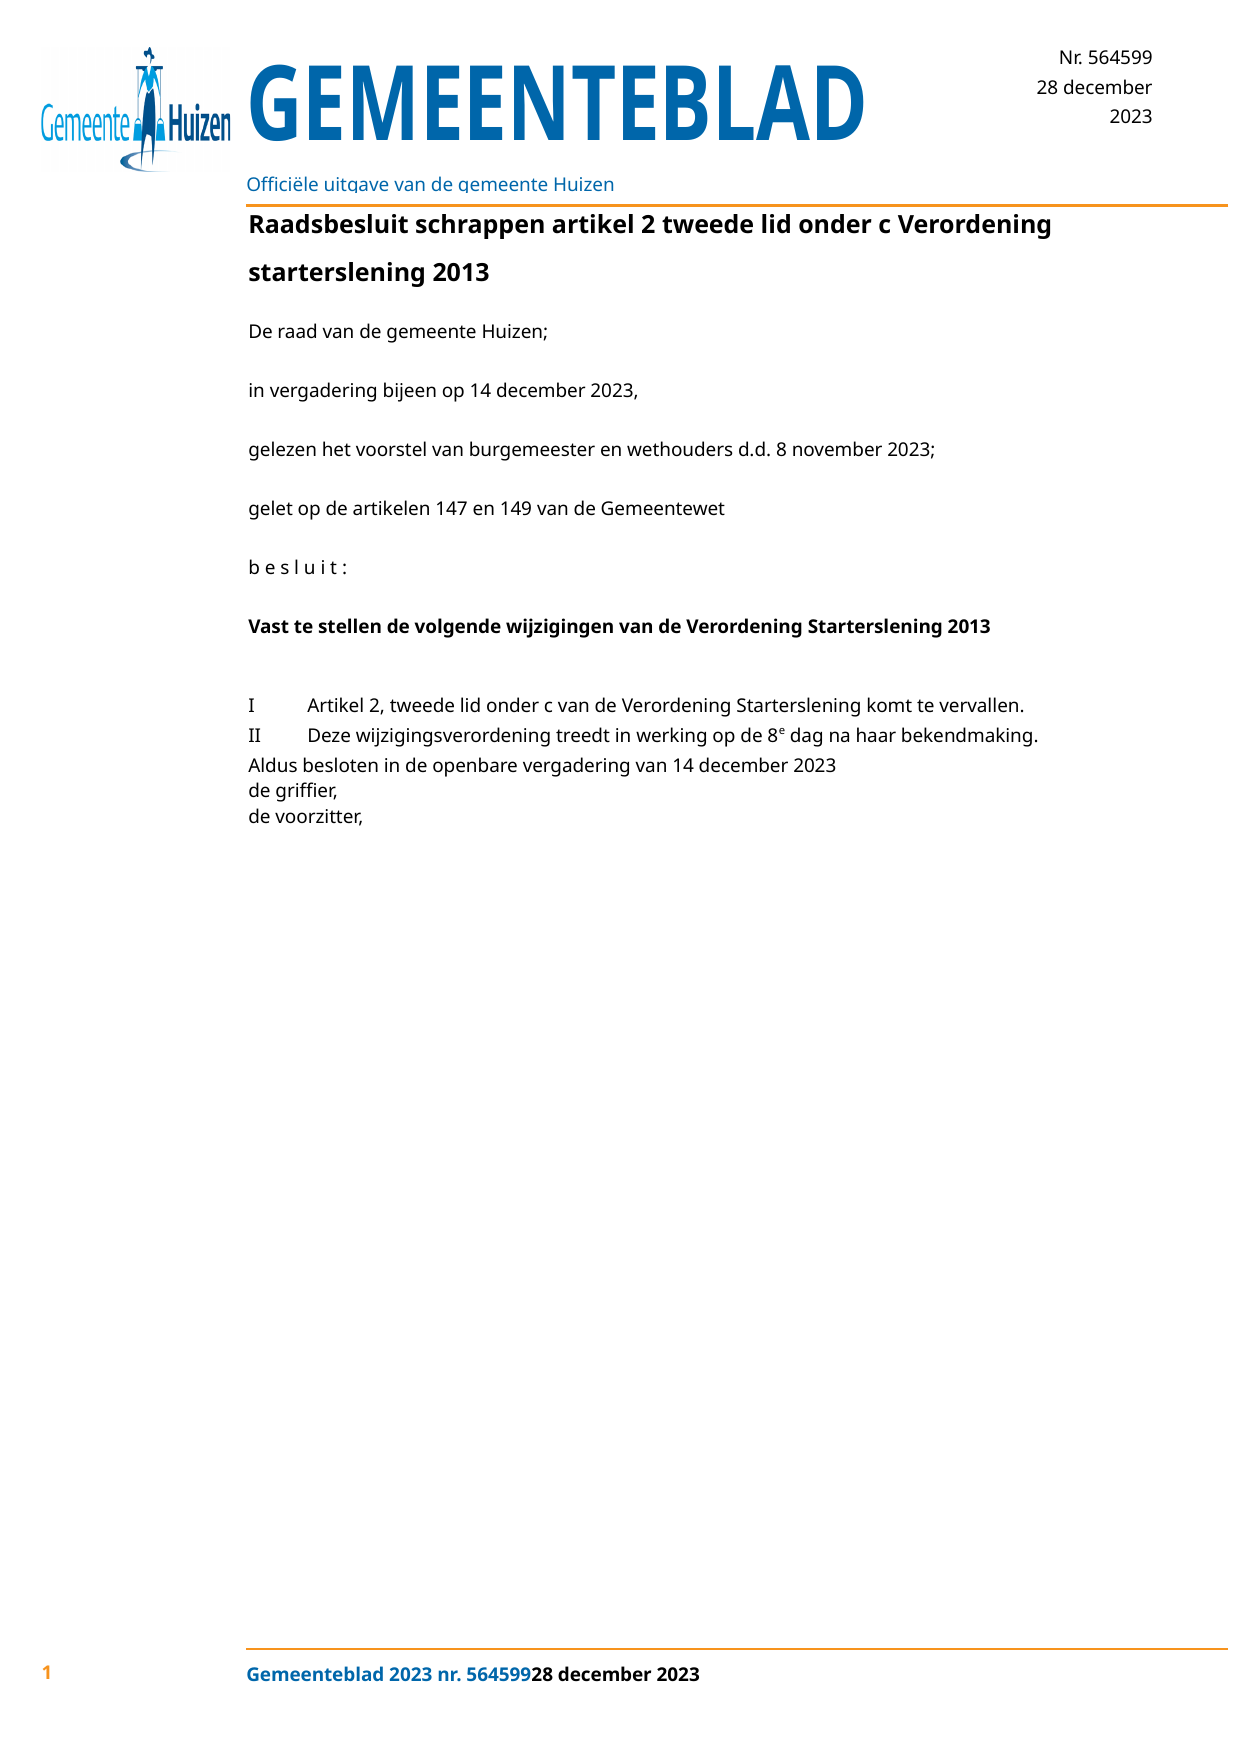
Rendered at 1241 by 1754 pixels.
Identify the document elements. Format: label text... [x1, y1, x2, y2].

picture [41, 47, 231, 172]
text de voorzitter, [248, 803, 1152, 829]
list Artikel 2, tweede lid onder c van de Verordening Starterslening komt te vervallen. [248, 693, 1152, 718]
text Raadsbesluit schrappen artikel 2 tweede lid onder c Verordening starterslening 2013 [248, 207, 1152, 288]
text gelezen het voorstel van burgemeester en wethouders d.d. 8 november 2023; [248, 436, 1152, 462]
text in vergadering bijeen op 14 december 2023, [248, 377, 1152, 403]
text De raad van de gemeente Huizen; [248, 318, 1152, 344]
text Vast te stellen de volgende wijzigingen van de Verordening Starterslening 2013 [248, 614, 1152, 639]
text Aldus besloten in de openbare vergadering van 14 december 2023 [248, 752, 1152, 777]
text de griffier, [248, 777, 1152, 803]
list Deze wijzigingsverordening treedt in werking op de 8e dag na haar bekendmaking. [248, 722, 1152, 748]
text gelet op de artikelen 147 en 149 van de Gemeentewet [248, 495, 1152, 521]
text b e s l u i t : [248, 554, 1152, 580]
